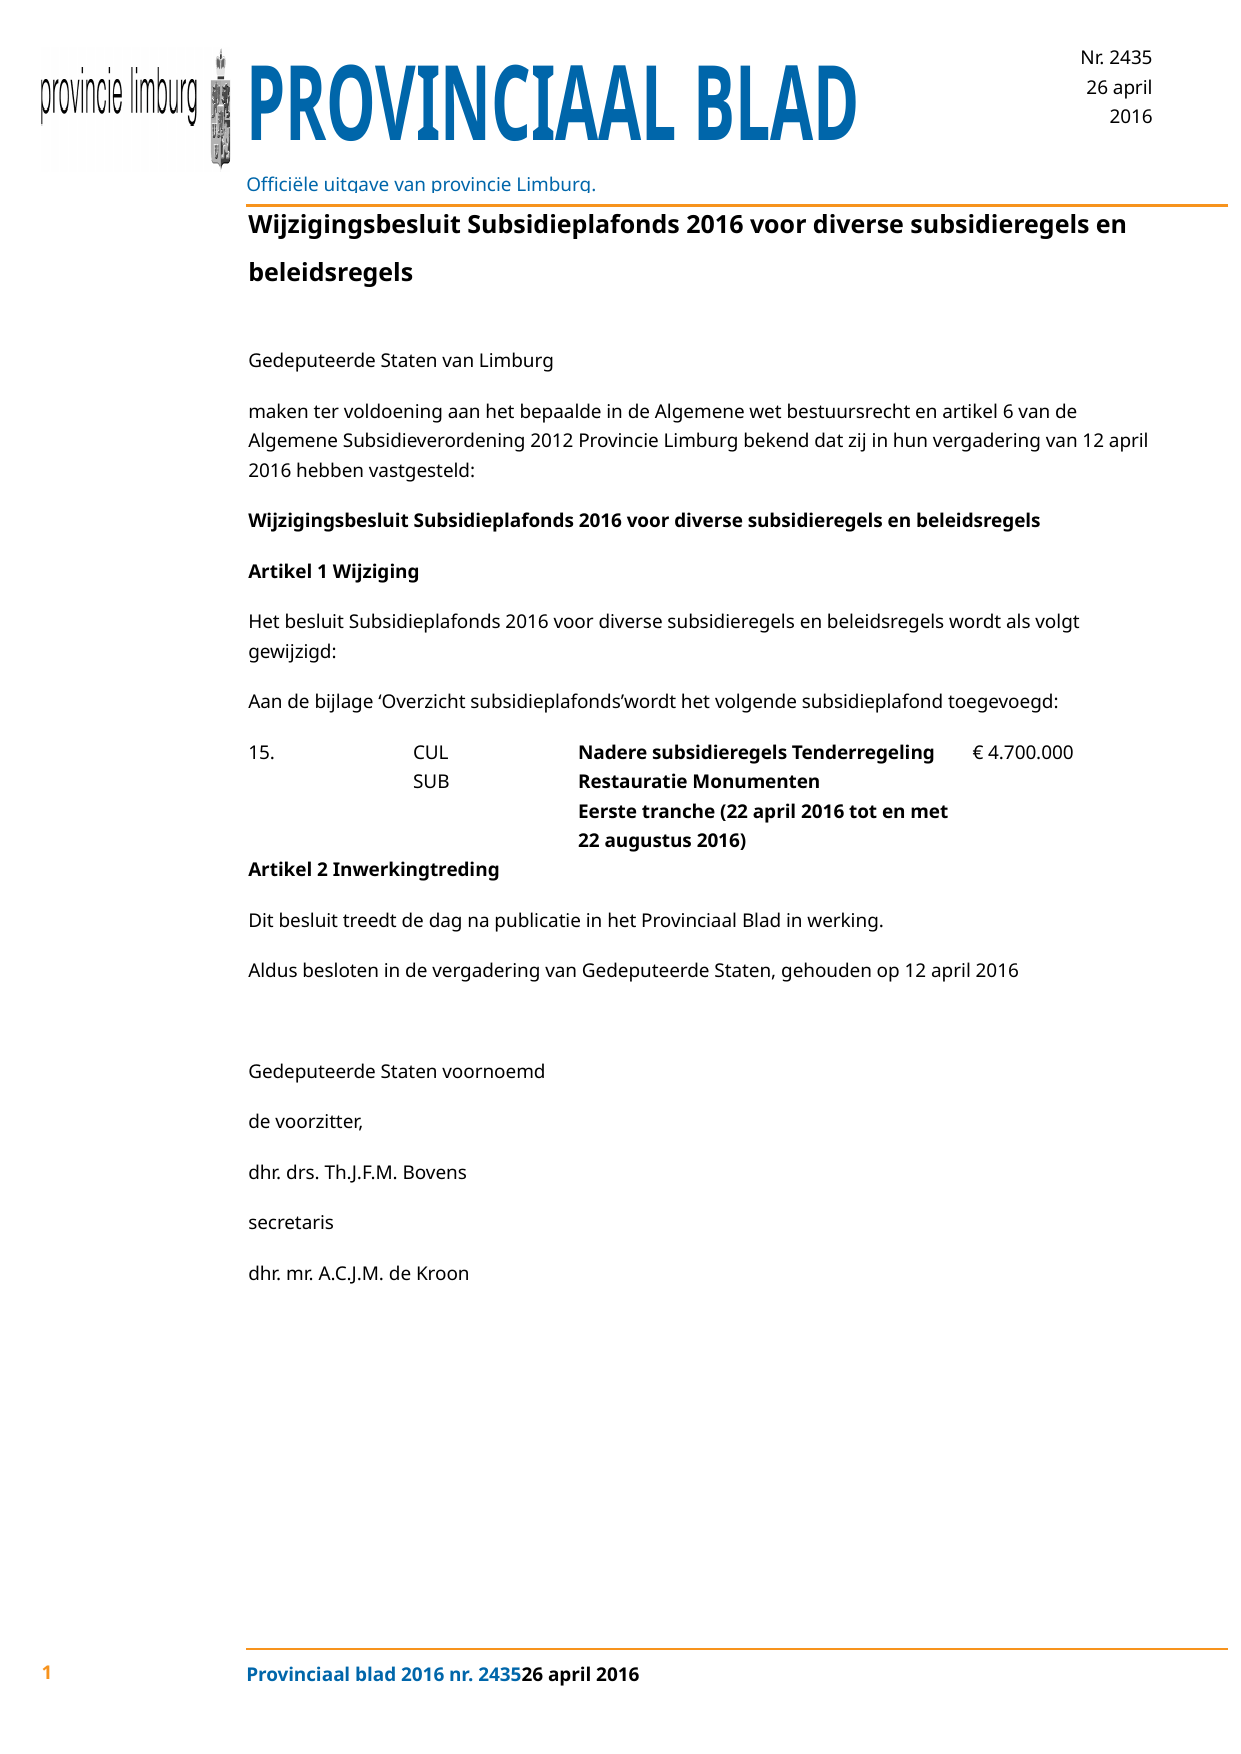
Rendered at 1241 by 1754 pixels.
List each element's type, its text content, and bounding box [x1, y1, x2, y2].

text Aldus besloten in de vergadering van Gedeputeerde Staten, gehouden op 12 april 2016 [248, 957, 1152, 983]
table_header Nadere subsidieregels Tenderregeling Restauratie Monumenten Eerste tranche (22 april 2016 tot en met 22 augustus 2016) [578, 739, 972, 853]
text Artikel 2 Inwerkingtreding [248, 857, 1152, 882]
text Aan de bijlage ‘Overzicht subsidieplafonds’wordt het volgende subsidieplafond toegevoegd: [248, 688, 1152, 714]
table_header 15. [248, 739, 413, 853]
text Dit besluit treedt de dag na publicatie in het Provinciaal Blad in werking. [248, 907, 1152, 933]
table_header CUL SUB [413, 739, 578, 853]
text Gedeputeerde Staten van Limburg [248, 347, 1152, 373]
text Wijzigingsbesluit Subsidieplafonds 2016 voor diverse subsidieregels en beleidsregels [248, 207, 1152, 288]
text Gedeputeerde Staten voornoemd [248, 1058, 1152, 1084]
text Artikel 1 Wijziging [248, 558, 1152, 584]
table_header € 4.700.000 [972, 739, 1152, 853]
text dhr. mr. A.C.J.M. de Kroon [248, 1260, 1152, 1286]
text secretaris [248, 1209, 1152, 1235]
text Wijzigingsbesluit Subsidieplafonds 2016 voor diverse subsidieregels en beleidsregels [248, 507, 1152, 533]
text maken ter voldoening aan het bepaalde in de Algemene wet bestuursrecht en artikel 6 van de Algemene Subsidieverordening 2012 Provincie Limburg bekend dat zij in hun vergadering van 12 april 2016 hebben vastgesteld: [248, 398, 1152, 483]
picture [41, 47, 231, 172]
text de voorzitter, [248, 1109, 1152, 1134]
text dhr. drs. Th.J.F.M. Bovens [248, 1159, 1152, 1185]
text Het besluit Subsidieplafonds 2016 voor diverse subsidieregels en beleidsregels wordt als volgt gewijzigd: [248, 608, 1152, 664]
